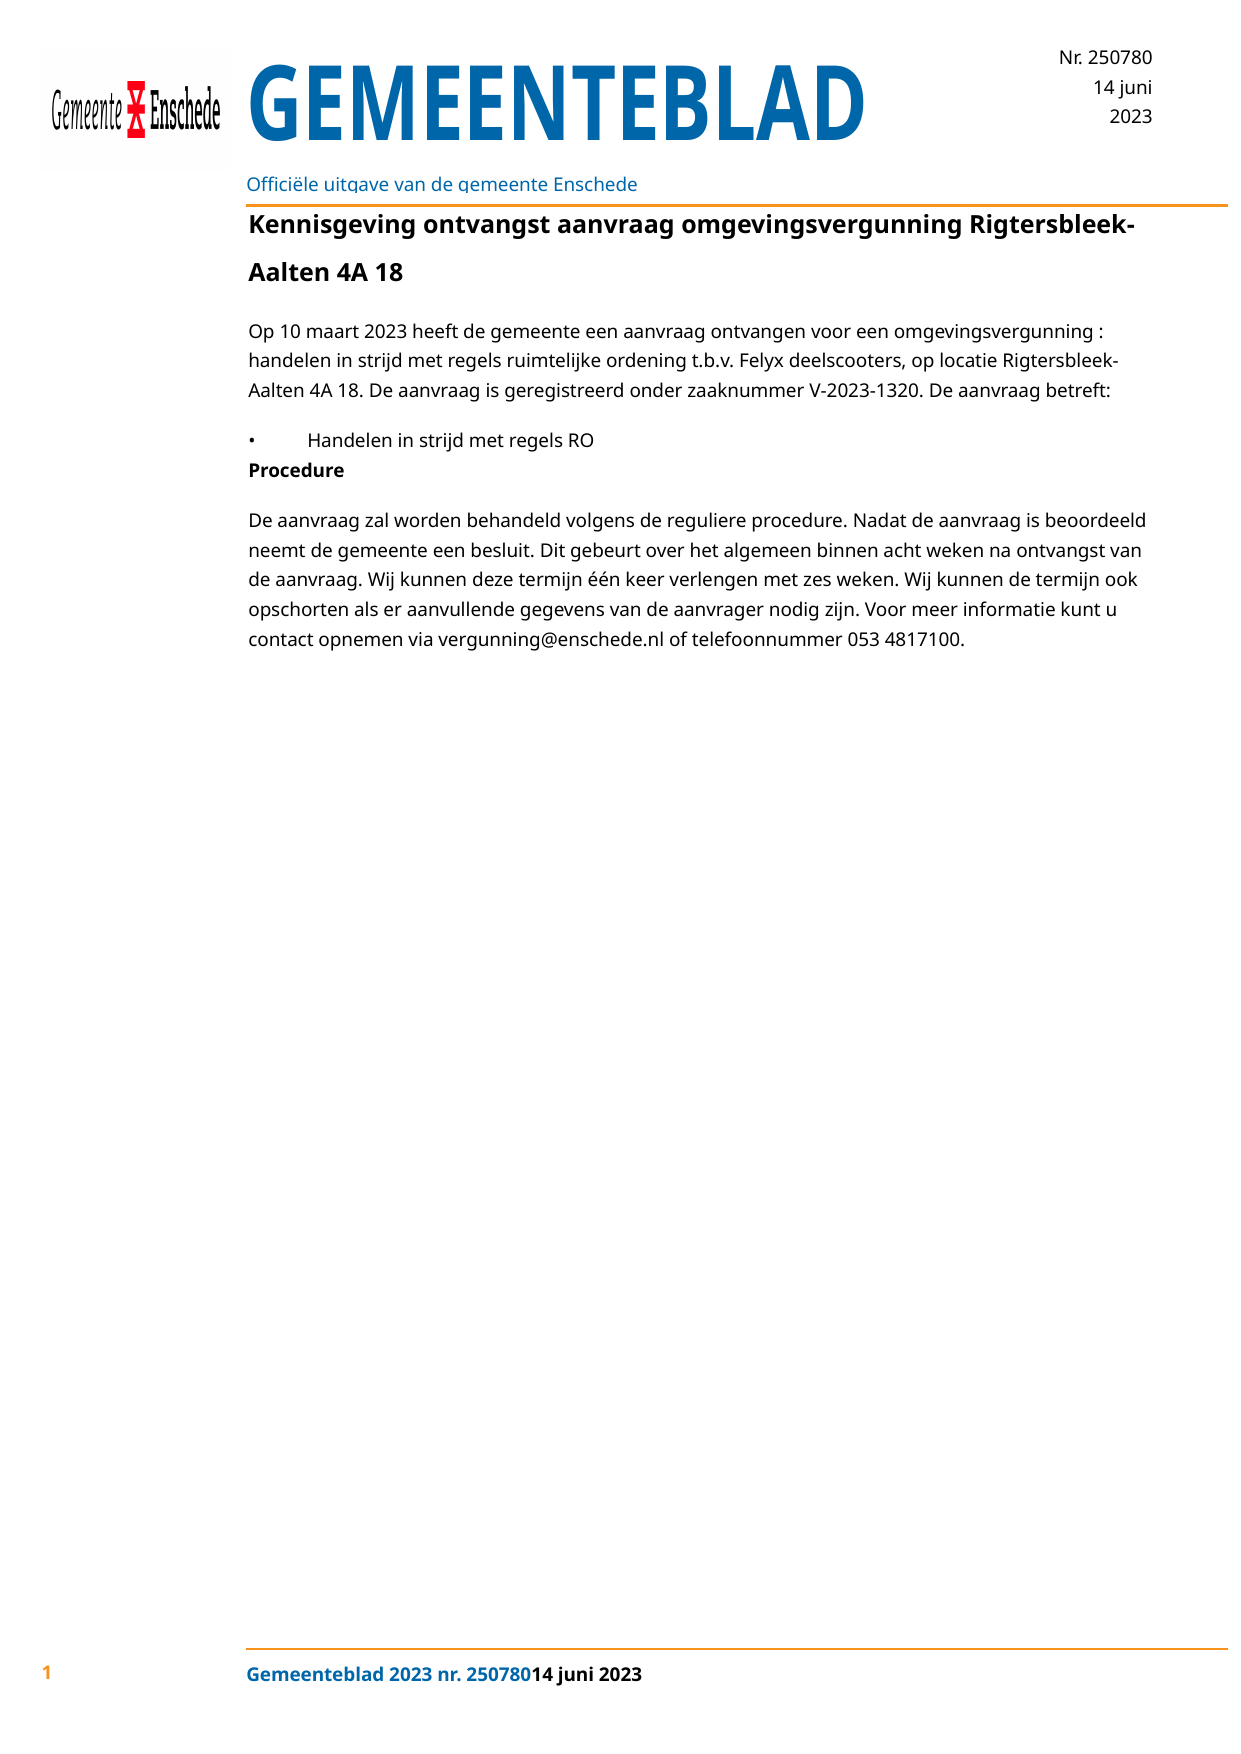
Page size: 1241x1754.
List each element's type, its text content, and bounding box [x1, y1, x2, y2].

text De aanvraag zal worden behandeld volgens de reguliere procedure. Nadat de aanvraag is beoordeeld neemt de gemeente een besluit. Dit gebeurt over het algemeen binnen acht weken na ontvangst van de aanvraag. Wij kunnen deze termijn één keer verlengen met zes weken. Wij kunnen de termijn ook opschorten als er aanvullende gegevens van de aanvrager nodig zijn. Voor meer informatie kunt u contact opnemen via vergunning@enschede.nl of telefoonnummer 053 4817100. [248, 507, 1152, 652]
list Handelen in strijd met regels RO [248, 427, 1152, 453]
text Kennisgeving ontvangst aanvraag omgevingsvergunning Rigtersbleek-Aalten 4A 18 [248, 207, 1152, 288]
picture [41, 47, 231, 172]
text Op 10 maart 2023 heeft de gemeente een aanvraag ontvangen voor een omgevingsvergunning : handelen in strijd met regels ruimtelijke ordening t.b.v. Felyx deelscooters, op locatie Rigtersbleek-Aalten 4A 18. De aanvraag is geregistreerd onder zaaknummer V-2023-1320. De aanvraag betreft: [248, 318, 1152, 403]
text Procedure [248, 457, 1152, 483]
